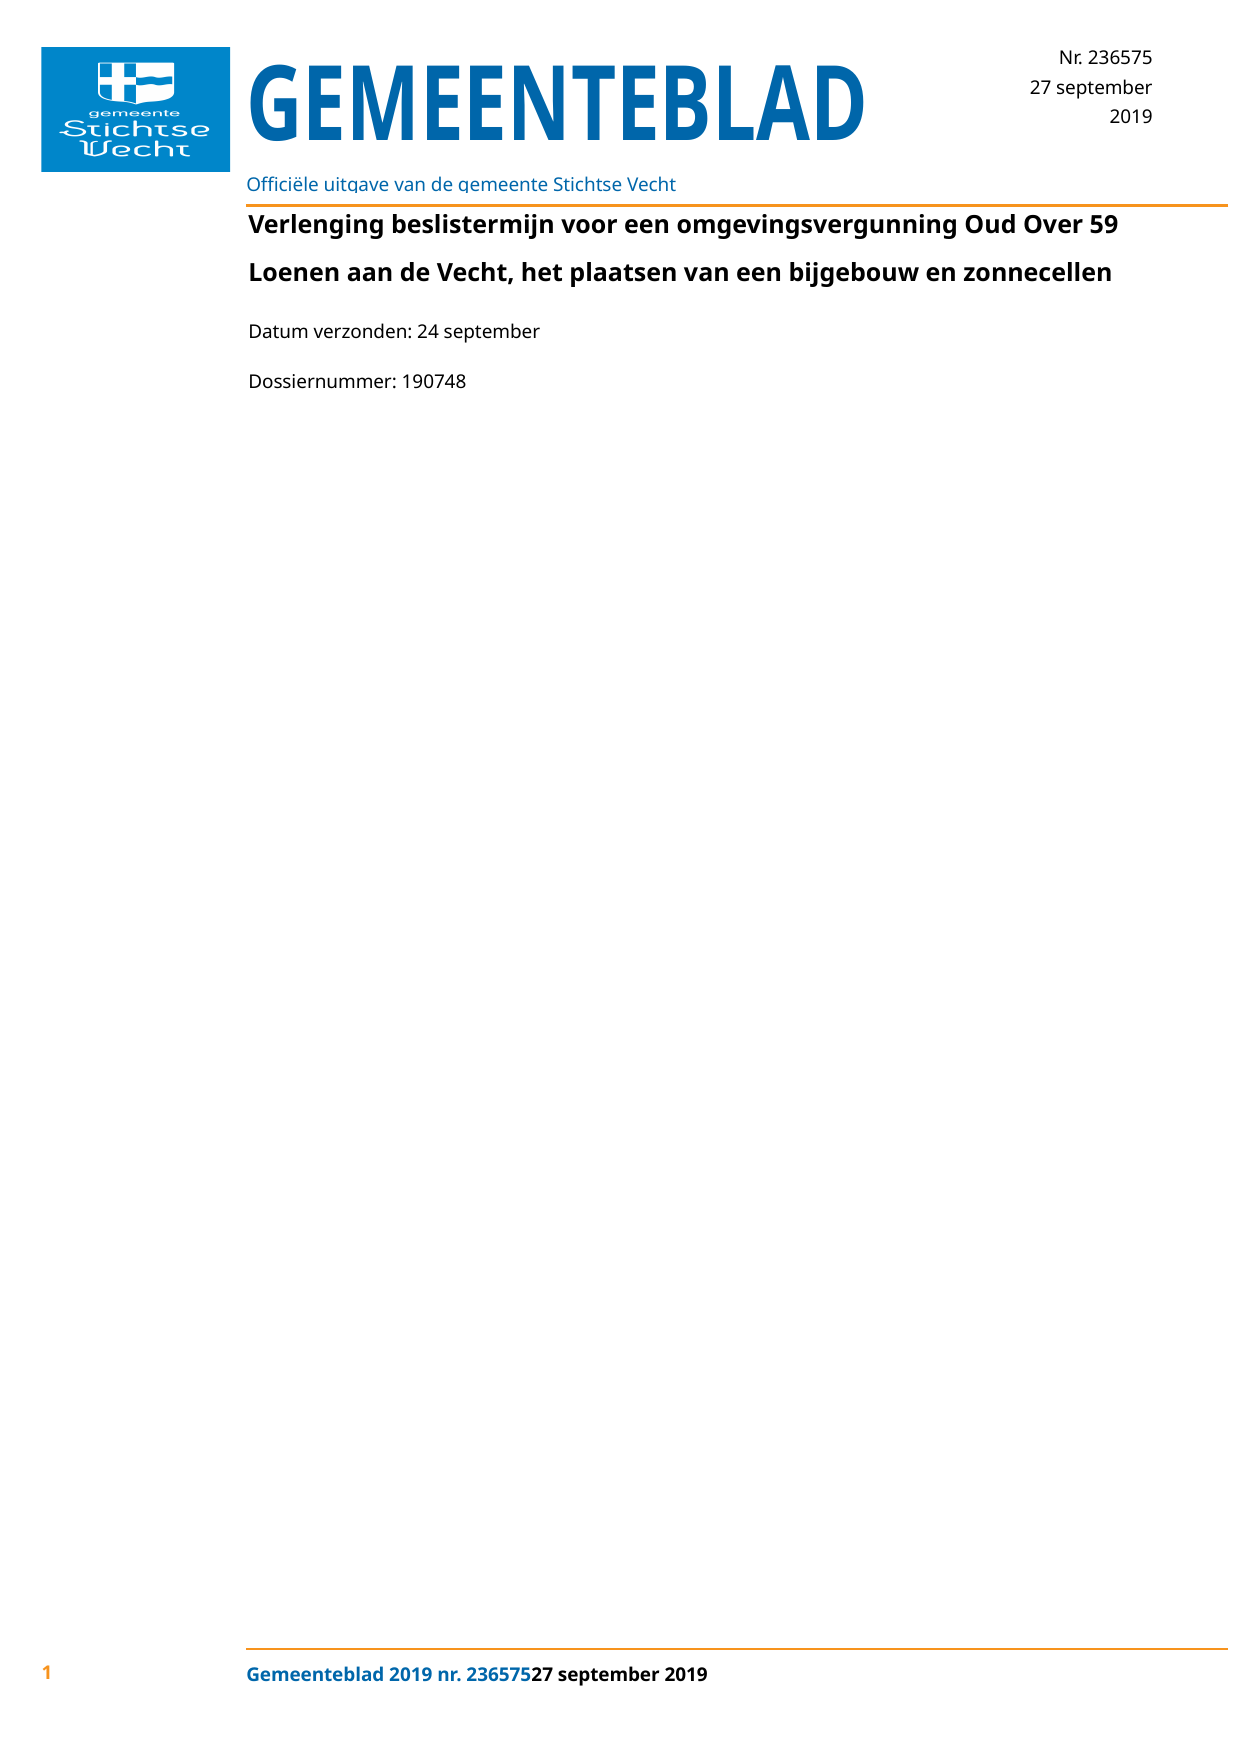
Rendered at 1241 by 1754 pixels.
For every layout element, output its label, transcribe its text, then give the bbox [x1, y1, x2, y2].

picture [99, 63, 135, 101]
picture [137, 63, 174, 103]
text Datum verzonden: 24 september [248, 318, 1152, 344]
text Verlenging beslistermijn voor een omgevingsvergunning Oud Over 59 Loenen aan de Vecht, het plaatsen van een bijgebouw en zonnecellen [248, 207, 1152, 288]
text Dossiernummer: 190748 [248, 368, 1152, 394]
